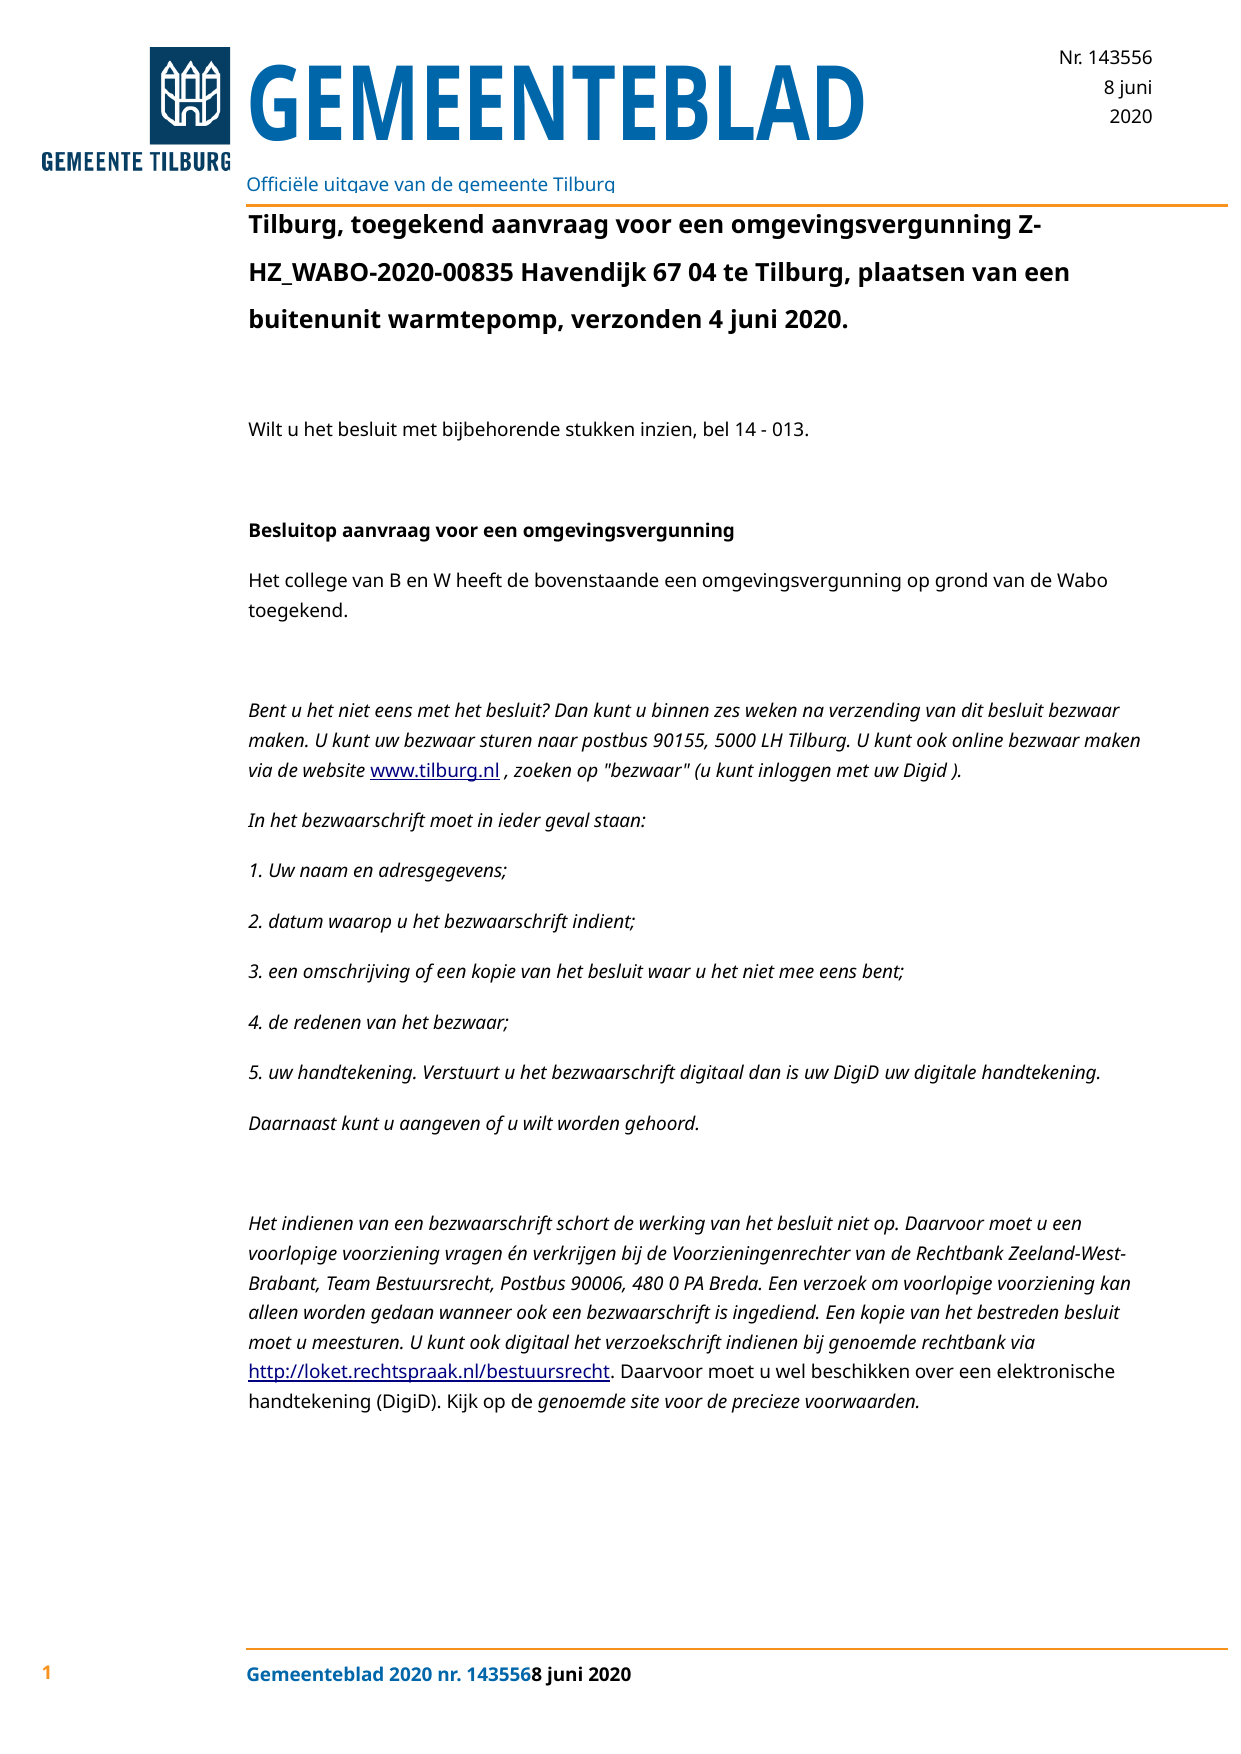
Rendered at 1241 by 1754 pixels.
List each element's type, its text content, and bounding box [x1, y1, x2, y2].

text 1. Uw naam en adresgegevens; [248, 858, 1152, 883]
text 3. een omschrijving of een kopie van het besluit waar u het niet mee eens bent; [248, 958, 1152, 984]
text Bent u het niet eens met het besluit? Dan kunt u binnen zes weken na verzending van dit besluit bezwaar maken. U kunt uw bezwaar sturen naar postbus 90155, 5000 LH Tilburg. U kunt ook online bezwaar maken via de website www.tilburg.nl , zoeken op "bezwaar" (u kunt inloggen met uw Digid ). [248, 698, 1152, 782]
text Het college van B en W heeft de bovenstaande een omgevingsvergunning op grond van de Wabo toegekend. [248, 567, 1152, 622]
text Daarnaast kunt u aangeven of u wilt worden gehoord. [248, 1110, 1152, 1135]
text 5. uw handtekening. Verstuurt u het bezwaarschrift digitaal dan is uw DigiD uw digitale handtekening. [248, 1059, 1152, 1085]
text 4. de redenen van het bezwaar; [248, 1009, 1152, 1034]
text 2. datum waarop u het bezwaarschrift indient; [248, 908, 1152, 934]
text Wilt u het besluit met bijbehorende stukken inzien, bel 14 - 013. [248, 416, 1152, 442]
text Besluitop aanvraag voor een omgevingsvergunning [248, 517, 1152, 542]
picture [41, 47, 231, 172]
text In het bezwaarschrift moet in ieder geval staan: [248, 807, 1152, 833]
text Tilburg, toegekend aanvraag voor een omgevingsvergunning Z-HZ_WABO-2020-00835 Havendijk 67 04 te Tilburg, plaatsen van een buitenunit warmtepomp, verzonden 4 juni 2020. [248, 207, 1152, 336]
text Het indienen van een bezwaarschrift schort de werking van het besluit niet op. Daarvoor moet u een voorlopige voorziening vragen én verkrijgen bij de Voorzieningenrechter van de Rechtbank Zeeland-West-Brabant, Team Bestuursrecht, Postbus 90006, 480 0 PA Breda. Een verzoek om voorlopige voorziening kan alleen worden gedaan wanneer ook een bezwaarschrift is ingediend. Een kopie van het bestreden besluit moet u meesturen. U kunt ook digitaal het verzoekschrift indienen bij genoemde rechtbank via http://loket.rechtspraak.nl/bestuursrecht. Daarvoor moet u wel beschikken over een elektronische handtekening (DigiD). Kijk op de genoemde site voor de precieze voorwaarden. [248, 1211, 1152, 1414]
